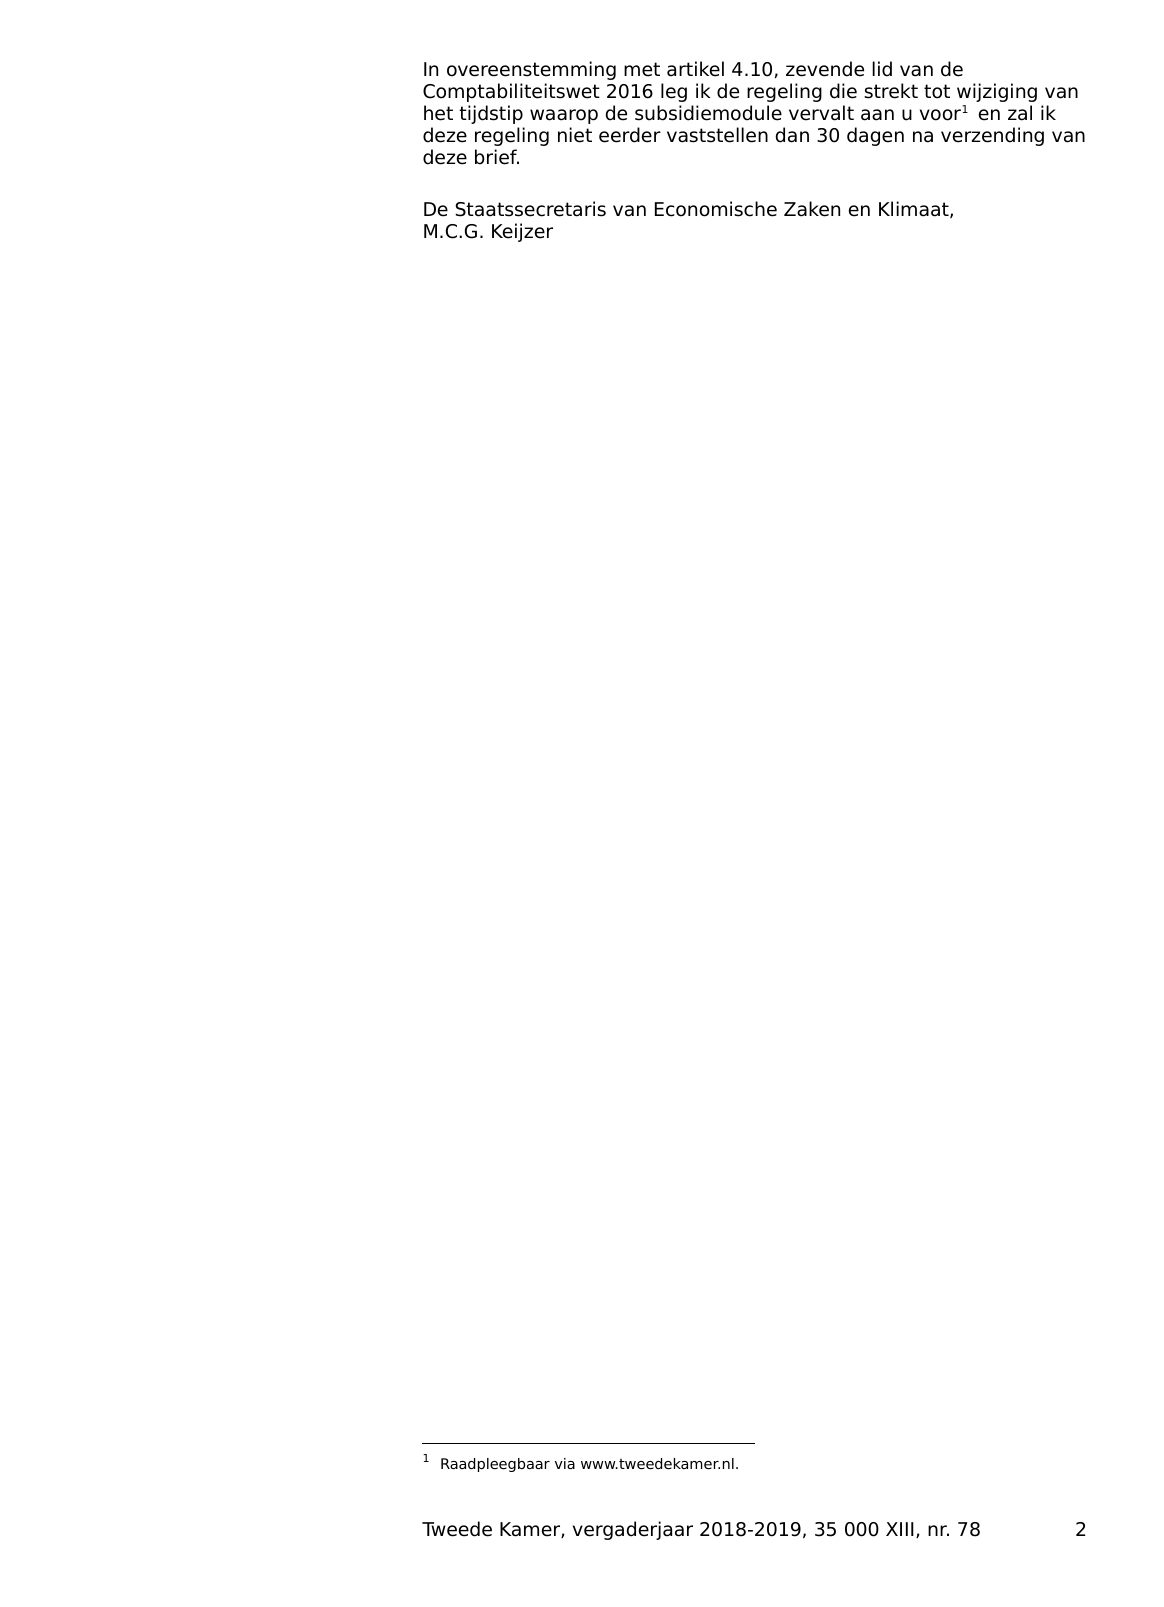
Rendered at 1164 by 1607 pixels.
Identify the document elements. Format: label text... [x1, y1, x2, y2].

text In overeenstemming met artikel 4.10, zevende lid van de Comptabiliteitswet 2016 leg ik de regeling die strekt tot wijziging van het tijdstip waarop de subsidiemodule vervalt aan u voor en zal ik deze regeling niet eerder vaststellen dan 30 dagen na verzending van deze brief. [422, 59, 1087, 169]
text Raadpleegbaar via www.tweedekamer.nl. [422, 1452, 1087, 1474]
text De Staatssecretaris van Economische Zaken en Klimaat, M.C.G. Keijzer [422, 199, 1087, 243]
